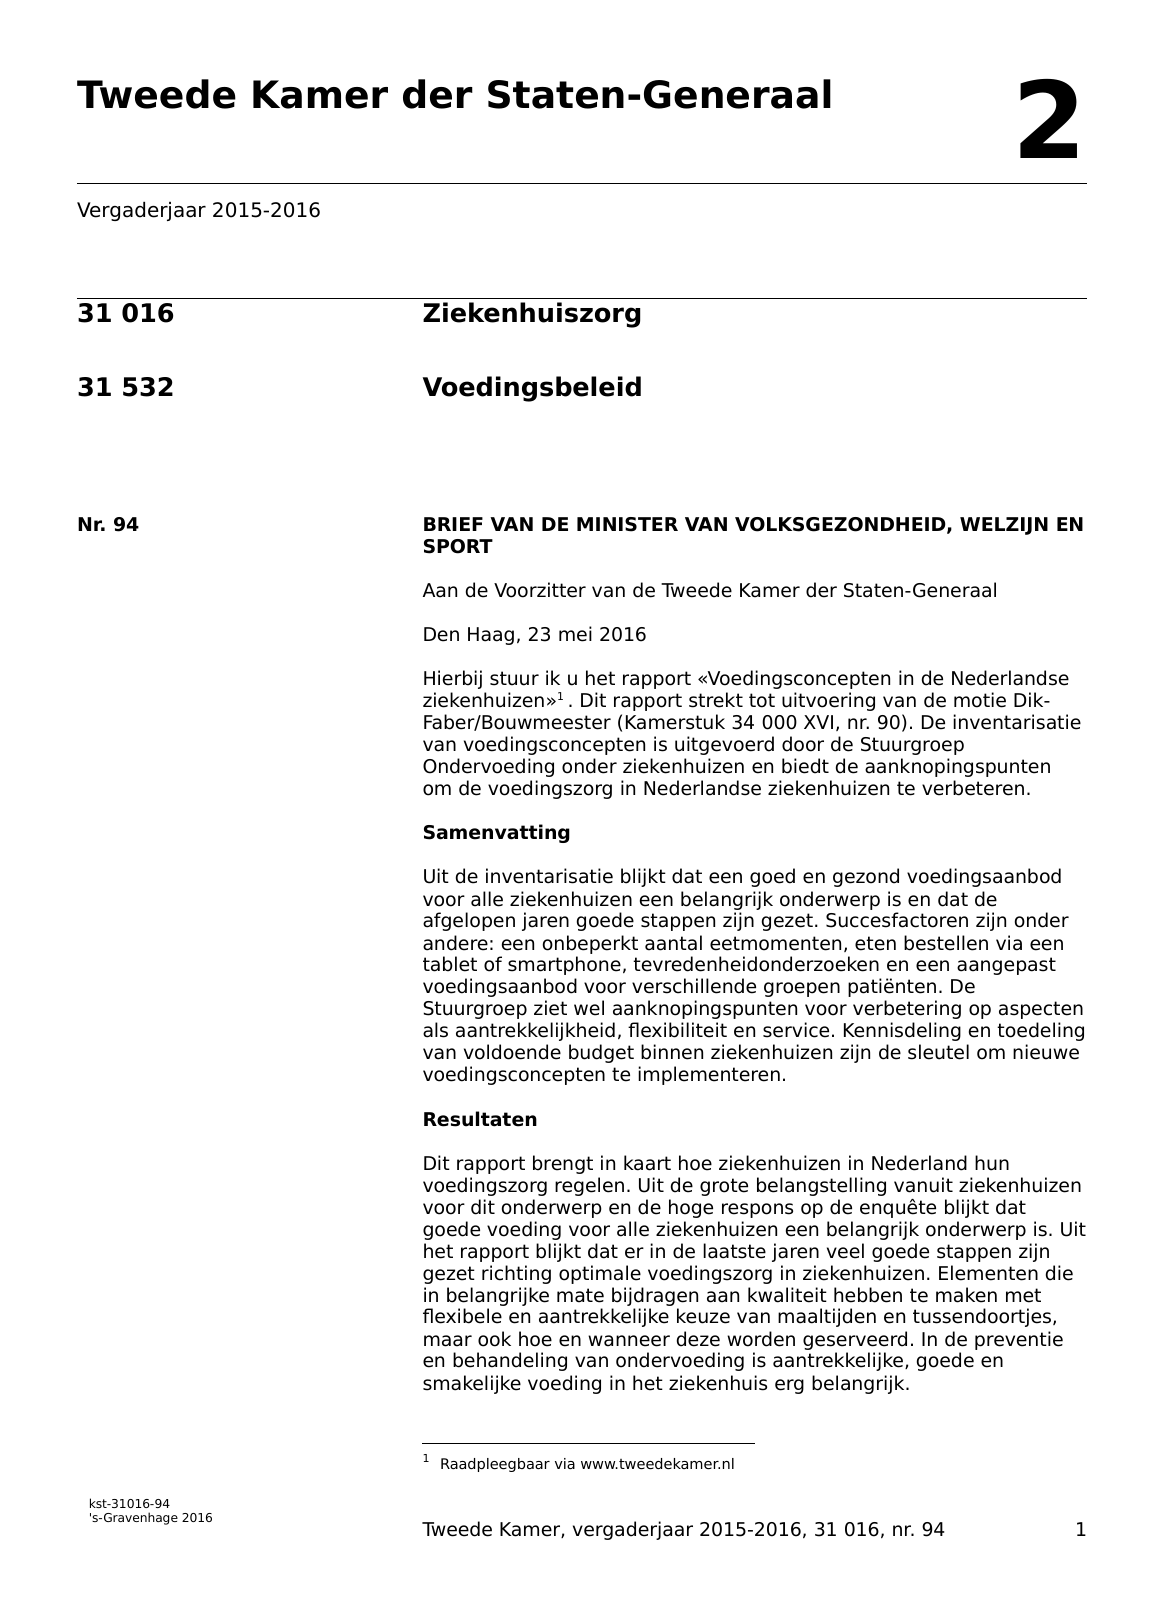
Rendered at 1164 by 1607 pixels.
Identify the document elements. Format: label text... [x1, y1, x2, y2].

subtitle 31 532 Voedingsbeleid [77, 373, 1087, 403]
table_cell Vergaderjaar 2015-2016 [77, 184, 1087, 298]
subtitle 31 016 Ziekenhuiszorg [77, 299, 1087, 329]
subtitle Samenvatting [422, 822, 1087, 844]
text kst-31016-94 [88, 1497, 323, 1511]
text Aan de Voorzitter van de Tweede Kamer der Staten-Generaal [422, 580, 1087, 602]
text Uit de inventarisatie blijkt dat een goed en gezond voedingsaanbod voor alle ziekenhuizen een belangrijk onderwerp is en dat de afgelopen jaren goede stappen zijn gezet. Succesfactoren zijn onder andere: een onbeperkt aantal eetmomenten, eten bestellen via een tablet of smartphone, tevredenheidonderzoeken en een aangepast voedingsaanbod voor verschillende groepen patiënten. De Stuurgroep ziet wel aanknopingspunten voor verbetering op aspecten als aantrekkelijkheid, flexibiliteit en service. Kennisdeling en toedeling van voldoende budget binnen ziekenhuizen zijn de sleutel om nieuwe voedingsconcepten te implementeren. [422, 866, 1087, 1086]
text Hierbij stuur ik u het rapport «Voedingsconcepten in de Nederlandse ziekenhuizen». Dit rapport strekt tot uitvoering van de motie Dik-Faber/Bouwmeester (Kamerstuk 34 000 XVI, nr. 90). De inventarisatie van voedingsconcepten is uitgevoerd door de Stuurgroep Ondervoeding onder ziekenhuizen en biedt de aanknopingspunten om de voedingszorg in Nederlandse ziekenhuizen te verbeteren. [422, 668, 1087, 800]
text Dit rapport brengt in kaart hoe ziekenhuizen in Nederland hun voedingszorg regelen. Uit de grote belangstelling vanuit ziekenhuizen voor dit onderwerp en de hoge respons op de enquête blijkt dat goede voeding voor alle ziekenhuizen een belangrijk onderwerp is. Uit het rapport blijkt dat er in de laatste jaren veel goede stappen zijn gezet richting optimale voedingszorg in ziekenhuizen. Elementen die in belangrijke mate bijdragen aan kwaliteit hebben te maken met flexibele en aantrekkelijke keuze van maaltijden en tussendoortjes, maar ook hoe en wanneer deze worden geserveerd. In de preventie en behandeling van ondervoeding is aantrekkelijke, goede en smakelijke voeding in het ziekenhuis erg belangrijk. [422, 1153, 1087, 1394]
table_header 2 [886, 59, 1087, 183]
table_header Tweede Kamer der Staten-Generaal [77, 59, 886, 183]
text Den Haag, 23 mei 2016 [422, 624, 1087, 646]
text 's-Gravenhage 2016 [88, 1511, 323, 1525]
text Raadpleegbaar via www.tweedekamer.nl [422, 1452, 1087, 1474]
subtitle Nr. 94 BRIEF VAN DE MINISTER VAN VOLKSGEZONDHEID, WELZIJN EN SPORT [77, 514, 1087, 558]
subtitle Resultaten [422, 1108, 1087, 1130]
